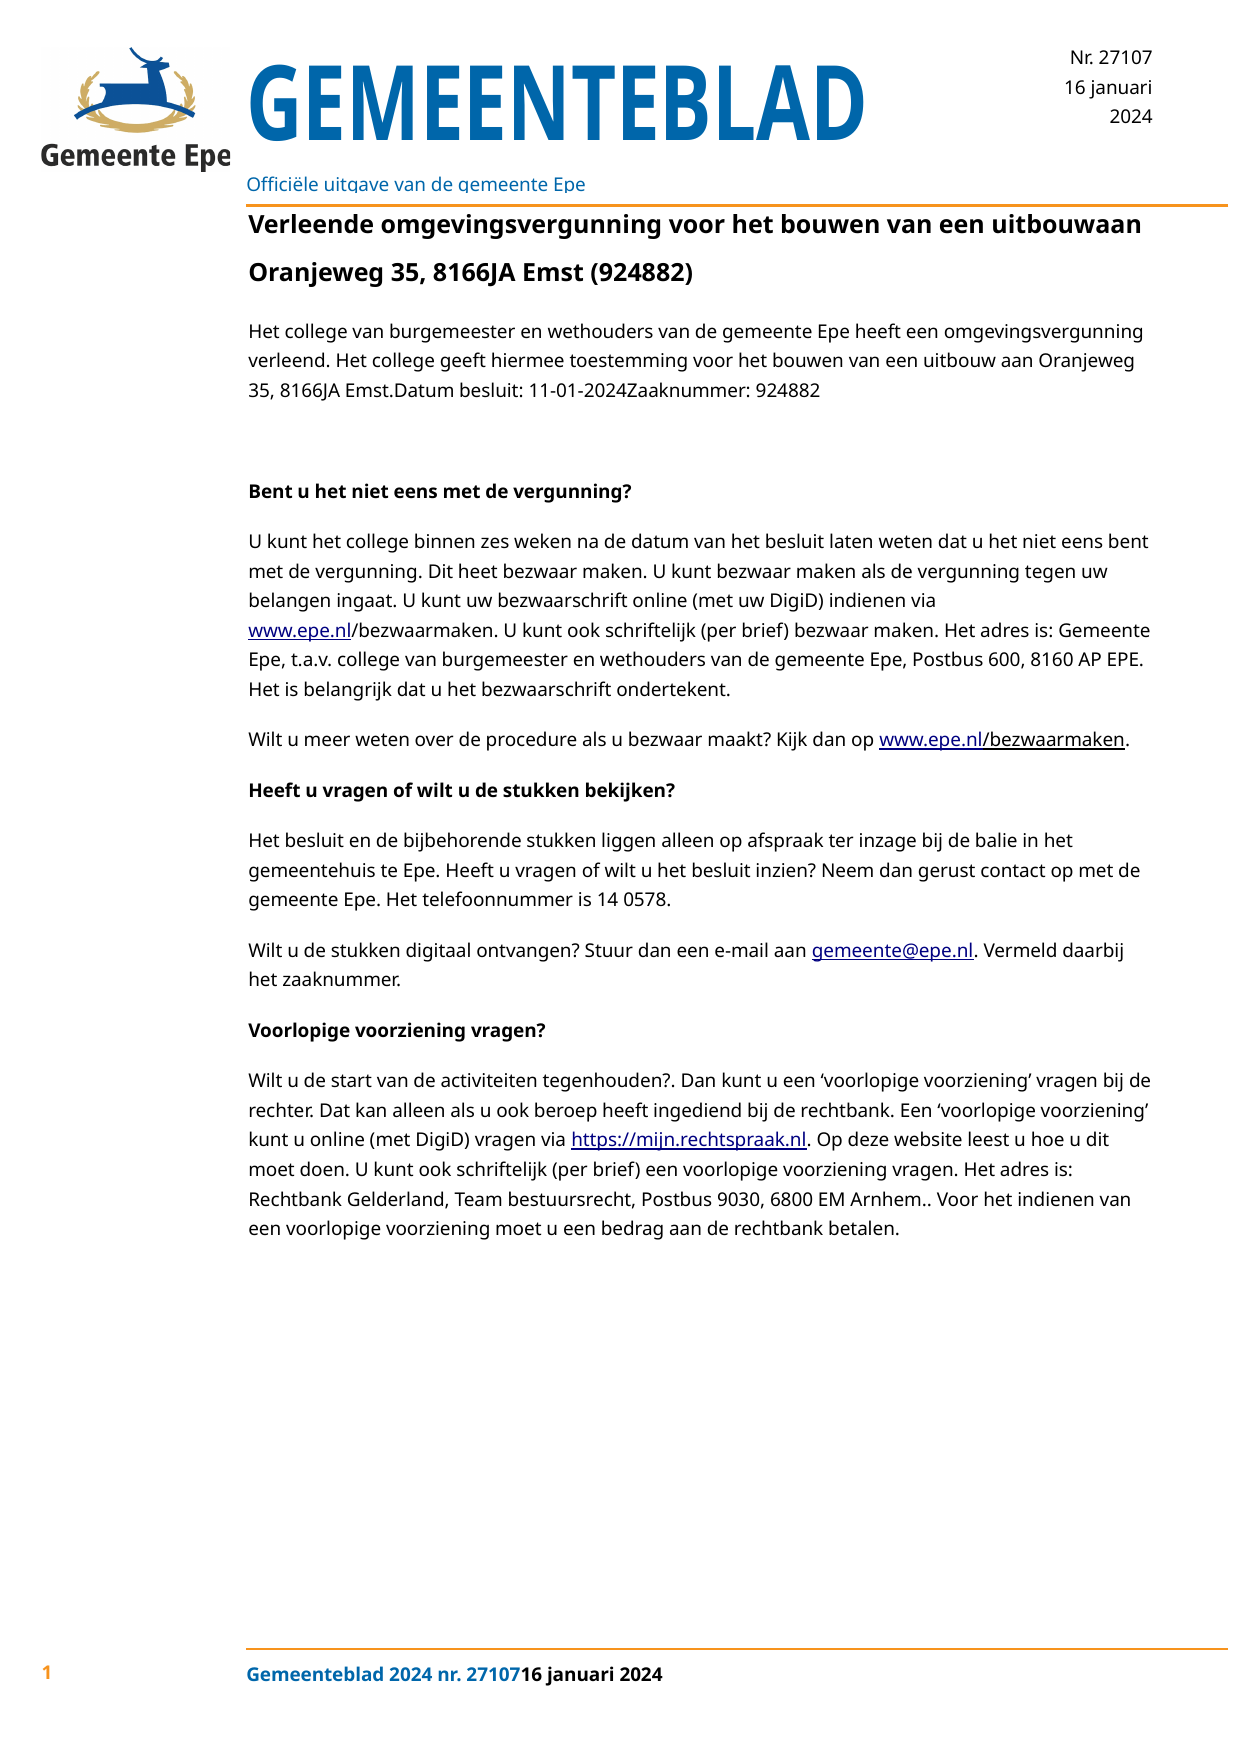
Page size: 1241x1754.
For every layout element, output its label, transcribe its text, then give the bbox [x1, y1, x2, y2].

text U kunt het college binnen zes weken na de datum van het besluit laten weten dat u het niet eens bent met de vergunning. Dit heet bezwaar maken. U kunt bezwaar maken als de vergunning tegen uw belangen ingaat. U kunt uw bezwaarschrift online (met uw DigiD) indienen via www.epe.nl/bezwaarmaken. U kunt ook schriftelijk (per brief) bezwaar maken. Het adres is: Gemeente Epe, t.a.v. college van burgemeester en wethouders van de gemeente Epe, Postbus 600, 8160 AP EPE. Het is belangrijk dat u het bezwaarschrift ondertekent. [248, 528, 1152, 702]
text Heeft u vragen of wilt u de stukken bekijken? [248, 777, 1152, 803]
text Wilt u de start van de activiteiten tegenhouden?. Dan kunt u een ‘voorlopige voorziening’ vragen bij de rechter. Dat kan alleen als u ook beroep heeft ingediend bij de rechtbank. Een ‘voorlopige voorziening’ kunt u online (met DigiD) vragen via https://mijn.rechtspraak.nl. Op deze website leest u hoe u dit moet doen. U kunt ook schriftelijk (per brief) een voorlopige voorziening vragen. Het adres is: Rechtbank Gelderland, Team bestuursrecht, Postbus 9030, 6800 EM Arnhem.. Voor het indienen van een voorlopige voorziening moet u een bedrag aan de rechtbank betalen. [248, 1067, 1152, 1241]
text Het besluit en de bijbehorende stukken liggen alleen op afspraak ter inzage bij de balie in het gemeentehuis te Epe. Heeft u vragen of wilt u het besluit inzien? Neem dan gerust contact op met de gemeente Epe. Het telefoonnummer is 14 0578. [248, 827, 1152, 912]
picture [41, 47, 231, 172]
text Verleende omgevingsvergunning voor het bouwen van een uitbouwaan Oranjeweg 35, 8166JA Emst (924882) [248, 207, 1152, 288]
text Wilt u meer weten over de procedure als u bezwaar maakt? Kijk dan op www.epe.nl/bezwaarmaken. [248, 727, 1152, 752]
text Voorlopige voorziening vragen? [248, 1017, 1152, 1043]
text Bent u het niet eens met de vergunning? [248, 478, 1152, 504]
text Wilt u de stukken digitaal ontvangen? Stuur dan een e-mail aan gemeente@epe.nl. Vermeld daarbij het zaaknummer. [248, 937, 1152, 992]
text Het college van burgemeester en wethouders van de gemeente Epe heeft een omgevingsvergunning verleend. Het college geeft hiermee toestemming voor het bouwen van een uitbouw aan Oranjeweg 35, 8166JA Emst.Datum besluit: 11-01-2024Zaaknummer: 924882 [248, 318, 1152, 403]
